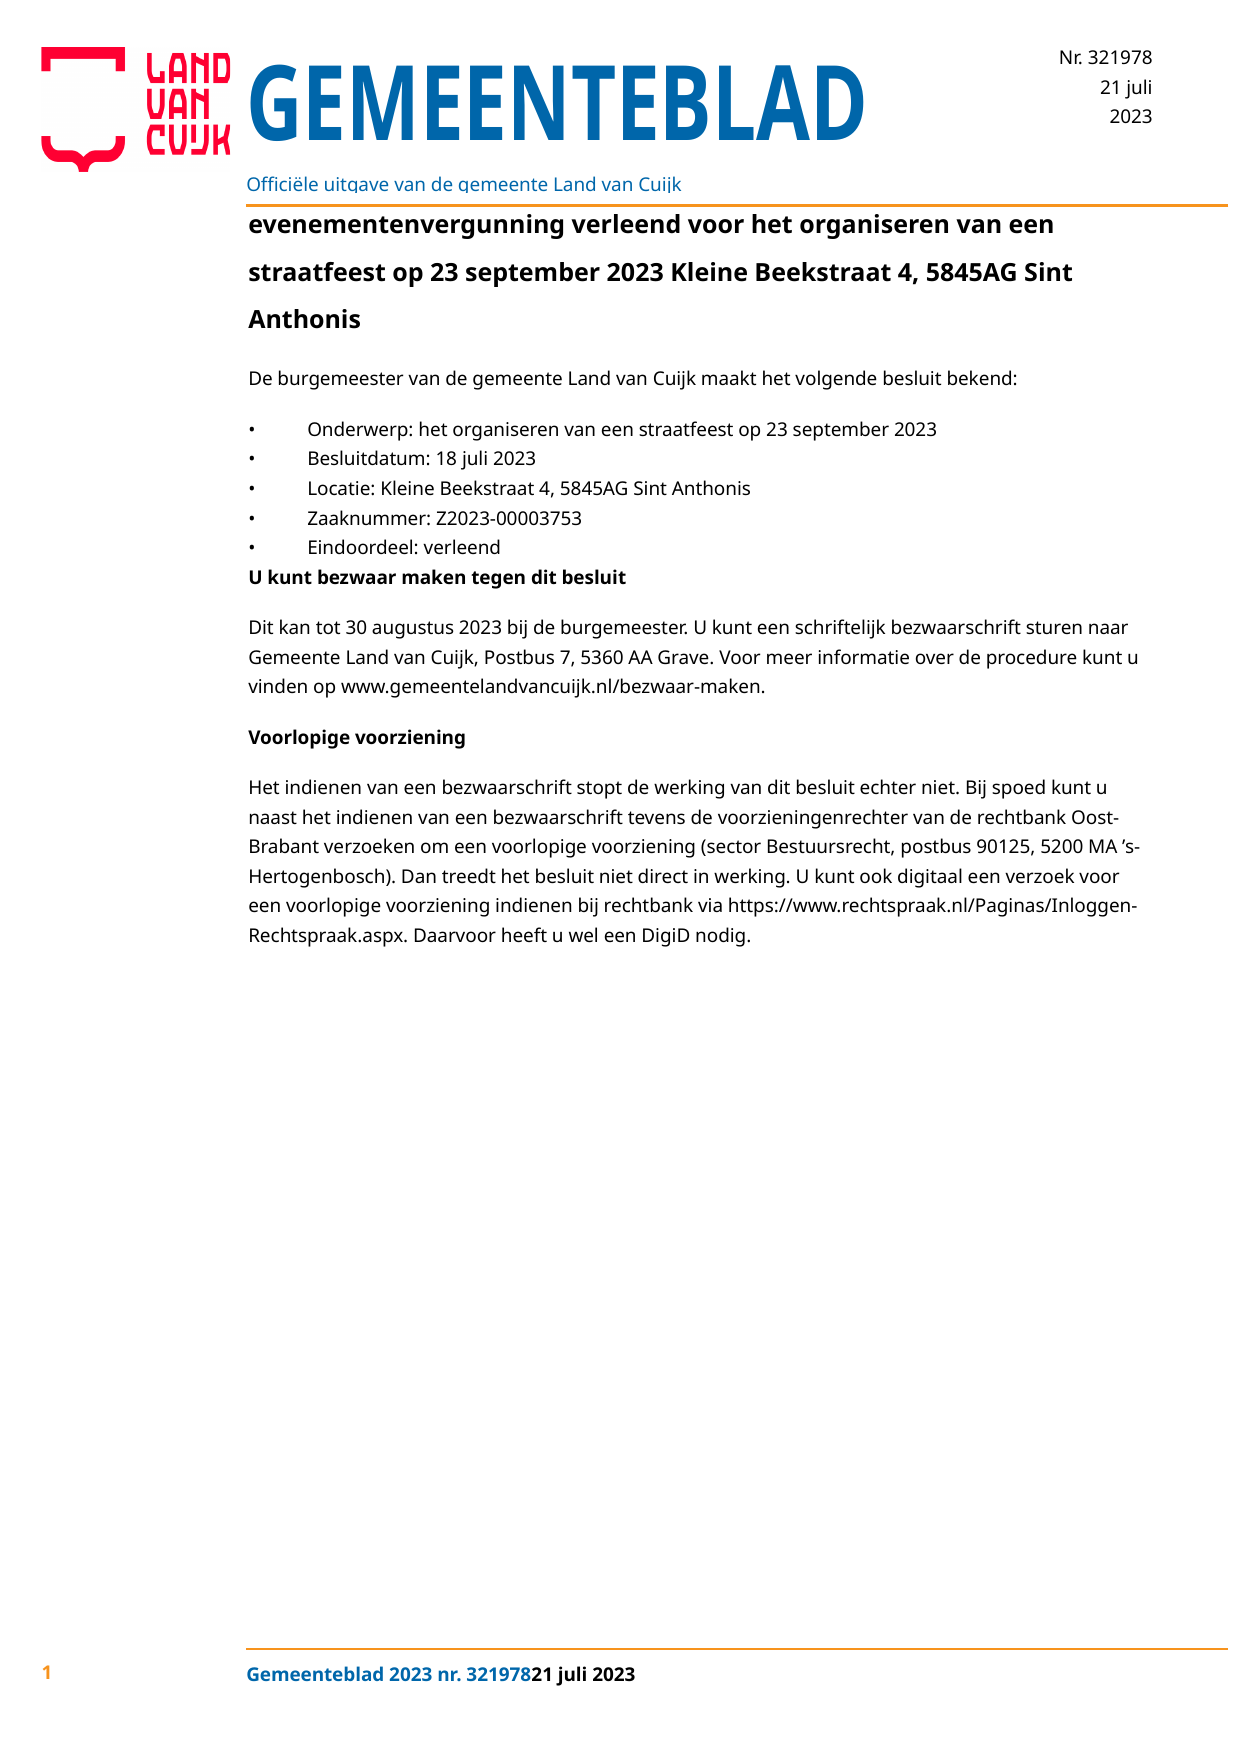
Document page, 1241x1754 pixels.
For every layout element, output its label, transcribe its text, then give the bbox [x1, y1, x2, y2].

list Onderwerp: het organiseren van een straatfeest op 23 september 2023 [248, 416, 1152, 442]
text evenementenvergunning verleend voor het organiseren van een straatfeest op 23 september 2023 Kleine Beekstraat 4, 5845AG Sint Anthonis [248, 207, 1152, 336]
picture [41, 47, 231, 172]
list Locatie: Kleine Beekstraat 4, 5845AG Sint Anthonis [248, 475, 1152, 501]
text Dit kan tot 30 augustus 2023 bij de burgemeester. U kunt een schriftelijk bezwaarschrift sturen naar Gemeente Land van Cuijk, Postbus 7, 5360 AA Grave. Voor meer informatie over de procedure kunt u vinden op www.gemeentelandvancuijk.nl/bezwaar-maken. [248, 614, 1152, 699]
text Het indienen van een bezwaarschrift stopt de werking van dit besluit echter niet. Bij spoed kunt u naast het indienen van een bezwaarschrift tevens de voorzieningenrechter van de rechtbank Oost-Brabant verzoeken om een voorlopige voorziening (sector Bestuursrecht, postbus 90125, 5200 MA ’s-Hertogenbosch). Dan treedt het besluit niet direct in werking. U kunt ook digitaal een verzoek voor een voorlopige voorziening indienen bij rechtbank via https://www.rechtspraak.nl/Paginas/Inloggen-Rechtspraak.aspx. Daarvoor heeft u wel een DigiD nodig. [248, 774, 1152, 948]
list Zaaknummer: Z2023-00003753 [248, 505, 1152, 530]
text Voorlopige voorziening [248, 724, 1152, 749]
text U kunt bezwaar maken tegen dit besluit [248, 564, 1152, 589]
list Besluitdatum: 18 juli 2023 [248, 446, 1152, 471]
text De burgemeester van de gemeente Land van Cuijk maakt het volgende besluit bekend: [248, 366, 1152, 391]
list Eindoordeel: verleend [248, 534, 1152, 560]
